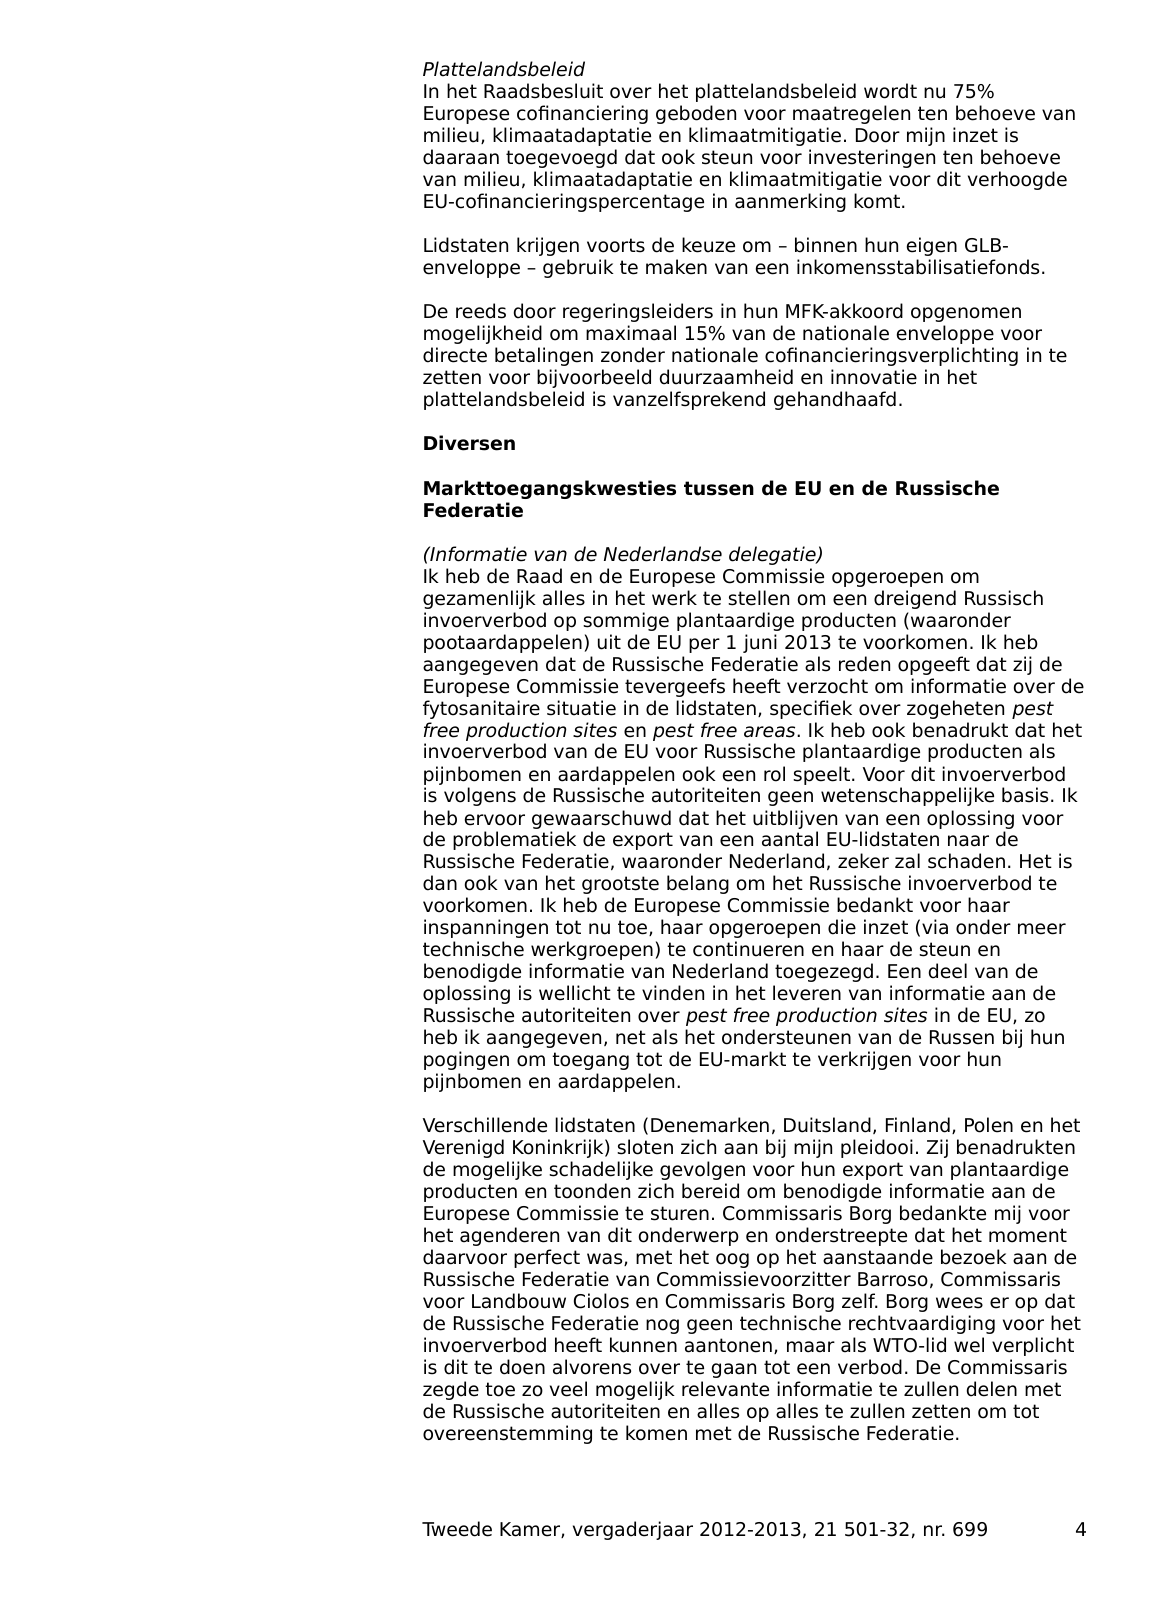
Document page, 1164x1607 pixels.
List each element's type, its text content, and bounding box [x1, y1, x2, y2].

text In het Raadsbesluit over het plattelandsbeleid wordt nu 75% Europese cofinanciering geboden voor maatregelen ten behoeve van milieu, klimaatadaptatie en klimaatmitigatie. Door mijn inzet is daaraan toegevoegd dat ook steun voor investeringen ten behoeve van milieu, klimaatadaptatie en klimaatmitigatie voor dit verhoogde EU-cofinancieringspercentage in aanmerking komt. [422, 81, 1087, 213]
subtitle Diversen [422, 433, 1087, 455]
text Verschillende lidstaten (Denemarken, Duitsland, Finland, Polen en het Verenigd Koninkrijk) sloten zich aan bij mijn pleidooi. Zij benadrukten de mogelijke schadelijke gevolgen voor hun export van plantaardige producten en toonden zich bereid om benodigde informatie aan de Europese Commissie te sturen. Commissaris Borg bedankte mij voor het agenderen van dit onderwerp en onderstreepte dat het moment daarvoor perfect was, met het oog op het aanstaande bezoek aan de Russische Federatie van Commissievoorzitter Barroso, Commissaris voor Landbouw Ciolos en Commissaris Borg zelf. Borg wees er op dat de Russische Federatie nog geen technische rechtvaardiging voor het invoerverbod heeft kunnen aantonen, maar als WTO-lid wel verplicht is dit te doen alvorens over te gaan tot een verbod. De Commissaris zegde toe zo veel mogelijk relevante informatie te zullen delen met de Russische autoriteiten en alles op alles te zullen zetten om tot overeenstemming te komen met de Russische Federatie. [422, 1115, 1087, 1445]
text (Informatie van de Nederlandse delegatie) [422, 544, 1087, 566]
text Ik heb de Raad en de Europese Commissie opgeroepen om gezamenlijk alles in het werk te stellen om een dreigend Russisch invoerverbod op sommige plantaardige producten (waaronder pootaardappelen) uit de EU per 1 juni 2013 te voorkomen. Ik heb aangegeven dat de Russische Federatie als reden opgeeft dat zij de Europese Commissie tevergeefs heeft verzocht om informatie over de fytosanitaire situatie in de lidstaten, specifiek over zogeheten pest free production sites en pest free areas. Ik heb ook benadrukt dat het invoerverbod van de EU voor Russische plantaardige producten als pijnbomen en aardappelen ook een rol speelt. Voor dit invoerverbod is volgens de Russische autoriteiten geen wetenschappelijke basis. Ik heb ervoor gewaarschuwd dat het uitblijven van een oplossing voor de problematiek de export van een aantal EU-lidstaten naar de Russische Federatie, waaronder Nederland, zeker zal schaden. Het is dan ook van het grootste belang om het Russische invoerverbod te voorkomen. Ik heb de Europese Commissie bedankt voor haar inspanningen tot nu toe, haar opgeroepen die inzet (via onder meer technische werkgroepen) te continueren en haar de steun en benodigde informatie van Nederland toegezegd. Een deel van de oplossing is wellicht te vinden in het leveren van informatie aan de Russische autoriteiten over pest free production sites in de EU, zo heb ik aangegeven, net als het ondersteunen van de Russen bij hun pogingen om toegang tot de EU-markt te verkrijgen voor hun pijnbomen en aardappelen. [422, 566, 1087, 1093]
subtitle Markttoegangskwesties tussen de EU en de Russische Federatie [422, 477, 1087, 521]
text Lidstaten krijgen voorts de keuze om – binnen hun eigen GLB-enveloppe – gebruik te maken van een inkomensstabilisatiefonds. [422, 235, 1087, 279]
text De reeds door regeringsleiders in hun MFK-akkoord opgenomen mogelijkheid om maximaal 15% van de nationale enveloppe voor directe betalingen zonder nationale cofinancieringsverplichting in te zetten voor bijvoorbeeld duurzaamheid en innovatie in het plattelandsbeleid is vanzelfsprekend gehandhaafd. [422, 301, 1087, 411]
subtitle Plattelandsbeleid [422, 59, 1087, 81]
